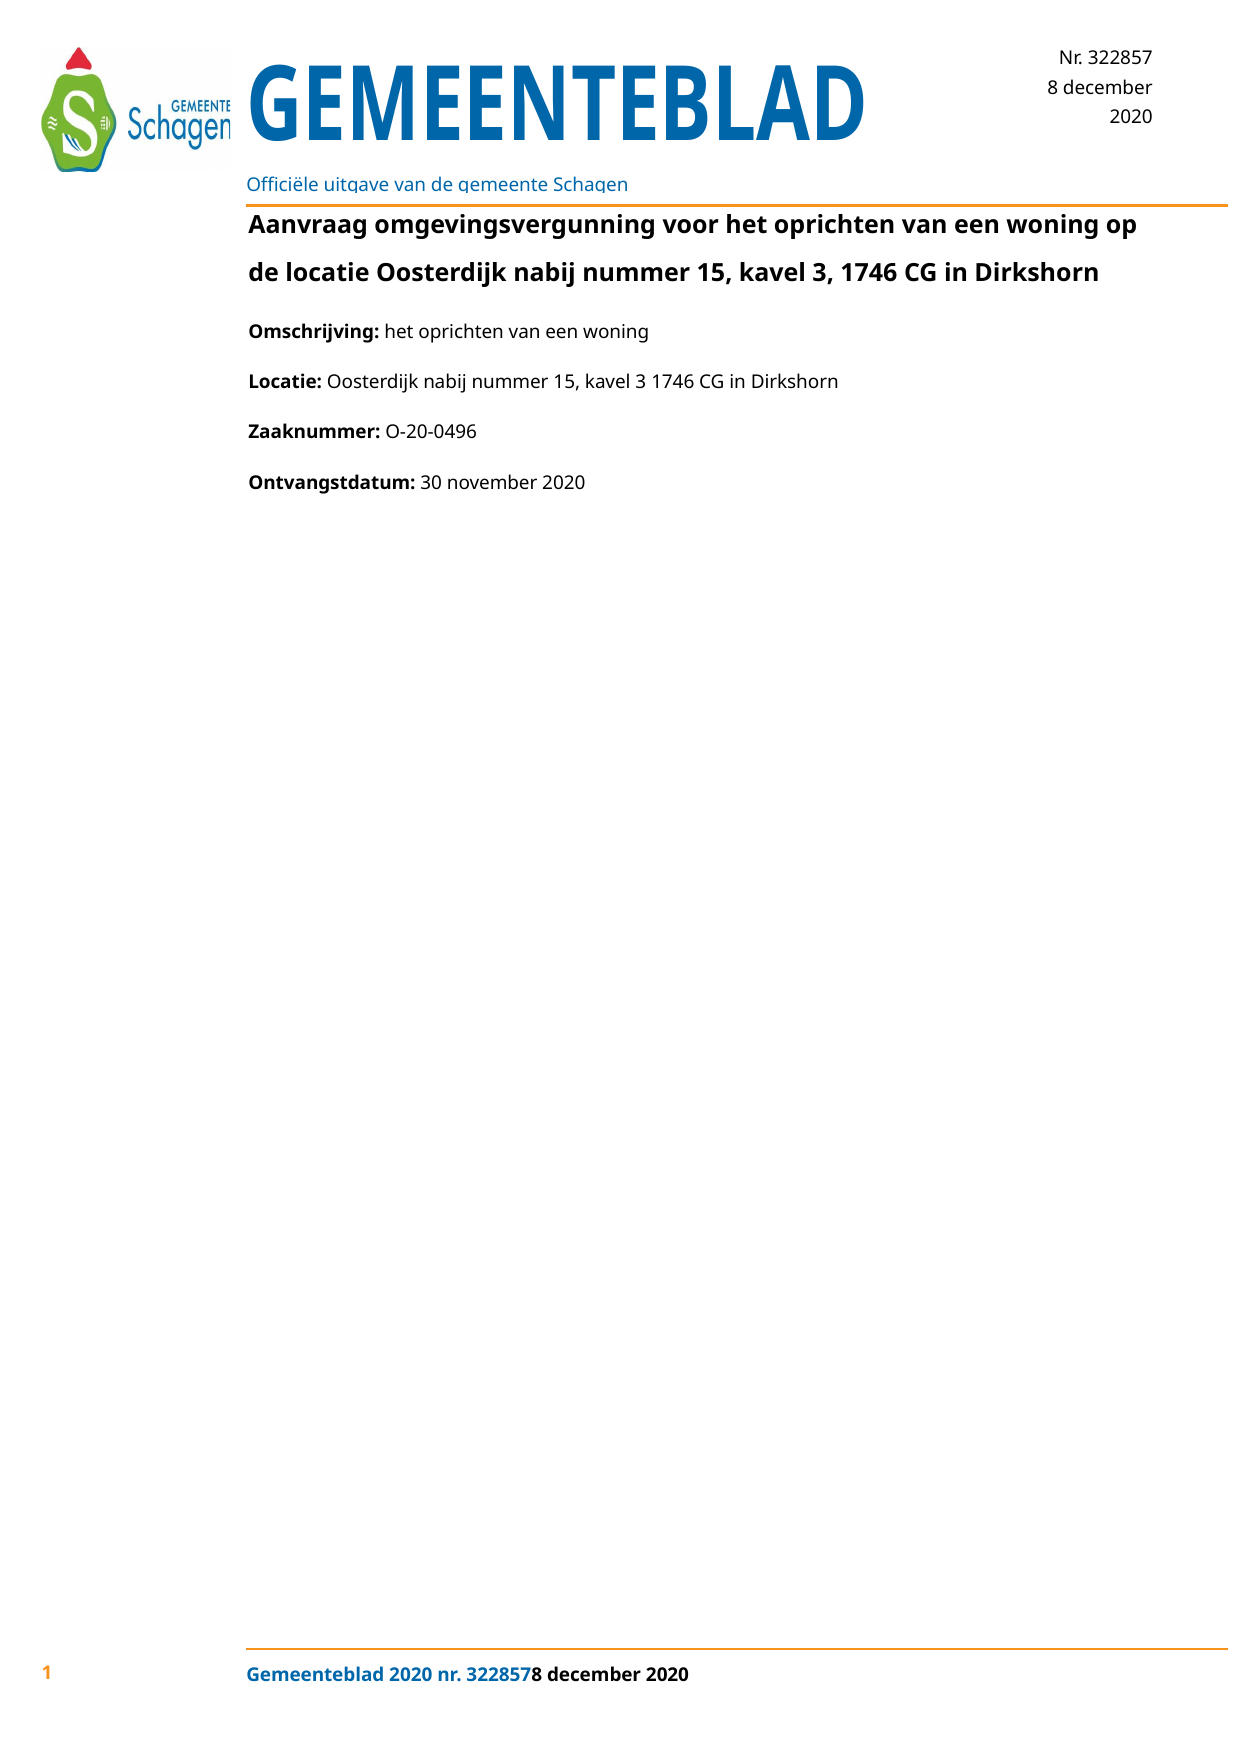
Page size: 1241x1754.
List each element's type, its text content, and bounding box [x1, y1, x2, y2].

text Zaaknummer: O-20-0496 [248, 419, 1152, 444]
text Locatie: Oosterdijk nabij nummer 15, kavel 3 1746 CG in Dirkshorn [248, 368, 1152, 394]
text Ontvangstdatum: 30 november 2020 [248, 469, 1152, 495]
picture [41, 47, 231, 172]
text Aanvraag omgevingsvergunning voor het oprichten van een woning op de locatie Oosterdijk nabij nummer 15, kavel 3, 1746 CG in Dirkshorn [248, 207, 1152, 288]
text Omschrijving: het oprichten van een woning [248, 318, 1152, 344]
